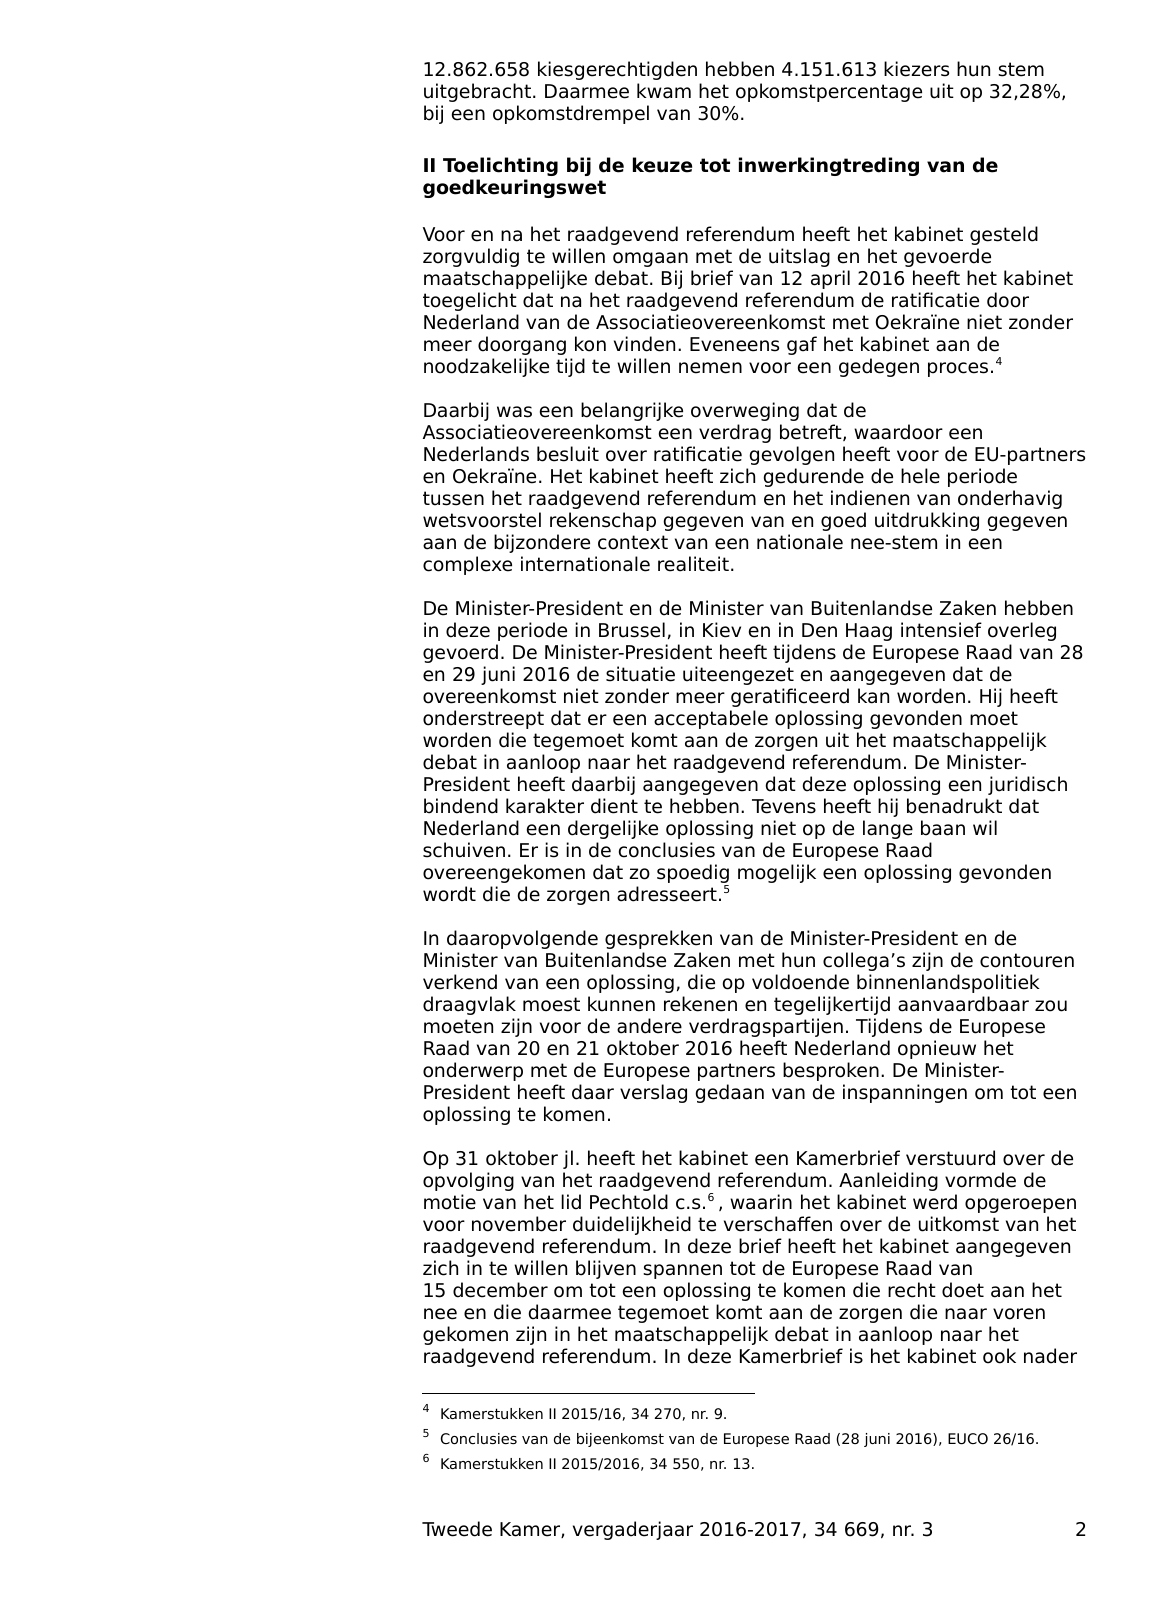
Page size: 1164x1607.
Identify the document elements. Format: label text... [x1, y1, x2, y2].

subtitle II Toelichting bij de keuze tot inwerkingtreding van de goedkeuringswet [422, 155, 1087, 199]
text In daaropvolgende gesprekken van de Minister-President en de Minister van Buitenlandse Zaken met hun collega’s zijn de contouren verkend van een oplossing, die op voldoende binnenlandspolitiek draagvlak moest kunnen rekenen en tegelijkertijd aanvaardbaar zou moeten zijn voor de andere verdragspartijen. Tijdens de Europese Raad van 20 en 21 oktober 2016 heeft Nederland opnieuw het onderwerp met de Europese partners besproken. De Minister-President heeft daar verslag gedaan van de inspanningen om tot een oplossing te komen. [422, 928, 1087, 1126]
text Daarbij was een belangrijke overweging dat de Associatieovereenkomst een verdrag betreft, waardoor een Nederlands besluit over ratificatie gevolgen heeft voor de EU-partners en Oekraïne. Het kabinet heeft zich gedurende de hele periode tussen het raadgevend referendum en het indienen van onderhavig wetsvoorstel rekenschap gegeven van en goed uitdrukking gegeven aan de bijzondere context van een nationale nee-stem in een complexe internationale realiteit. [422, 400, 1087, 576]
text Kamerstukken II 2015/16, 34 270, nr. 9. [422, 1402, 1087, 1424]
text Voor en na het raadgevend referendum heeft het kabinet gesteld zorgvuldig te willen omgaan met de uitslag en het gevoerde maatschappelijke debat. Bij brief van 12 april 2016 heeft het kabinet toegelicht dat na het raadgevend referendum de ratificatie door Nederland van de Associatieovereenkomst met Oekraïne niet zonder meer doorgang kon vinden. Eveneens gaf het kabinet aan de noodzakelijke tijd te willen nemen voor een gedegen proces. [422, 224, 1087, 378]
text Kamerstukken II 2015/2016, 34 550, nr. 13. [422, 1452, 1087, 1474]
text Op 31 oktober jl. heeft het kabinet een Kamerbrief verstuurd over de opvolging van het raadgevend referendum. Aanleiding vormde de motie van het lid Pechtold c.s., waarin het kabinet werd opgeroepen voor november duidelijkheid te verschaffen over de uitkomst van het raadgevend referendum. In deze brief heeft het kabinet aangegeven zich in te willen blijven spannen tot de Europese Raad van 15 december om tot een oplossing te komen die recht doet aan het nee en die daarmee tegemoet komt aan de zorgen die naar voren gekomen zijn in het maatschappelijk debat in aanloop naar het raadgevend referendum. In deze Kamerbrief is het kabinet ook nader [422, 1148, 1087, 1368]
text Conclusies van de bijeenkomst van de Europese Raad (28 juni 2016), EUCO 26/16. [422, 1427, 1087, 1449]
text 12.862.658 kiesgerechtigden hebben 4.151.613 kiezers hun stem uitgebracht. Daarmee kwam het opkomstpercentage uit op 32,28%, bij een opkomstdrempel van 30%. [422, 59, 1087, 125]
text De Minister-President en de Minister van Buitenlandse Zaken hebben in deze periode in Brussel, in Kiev en in Den Haag intensief overleg gevoerd. De Minister-President heeft tijdens de Europese Raad van 28 en 29 juni 2016 de situatie uiteengezet en aangegeven dat de overeenkomst niet zonder meer geratificeerd kan worden. Hij heeft onderstreept dat er een acceptabele oplossing gevonden moet worden die tegemoet komt aan de zorgen uit het maatschappelijk debat in aanloop naar het raadgevend referendum. De Minister-President heeft daarbij aangegeven dat deze oplossing een juridisch bindend karakter dient te hebben. Tevens heeft hij benadrukt dat Nederland een dergelijke oplossing niet op de lange baan wil schuiven. Er is in de conclusies van de Europese Raad overeengekomen dat zo spoedig mogelijk een oplossing gevonden wordt die de zorgen adresseert. [422, 598, 1087, 906]
